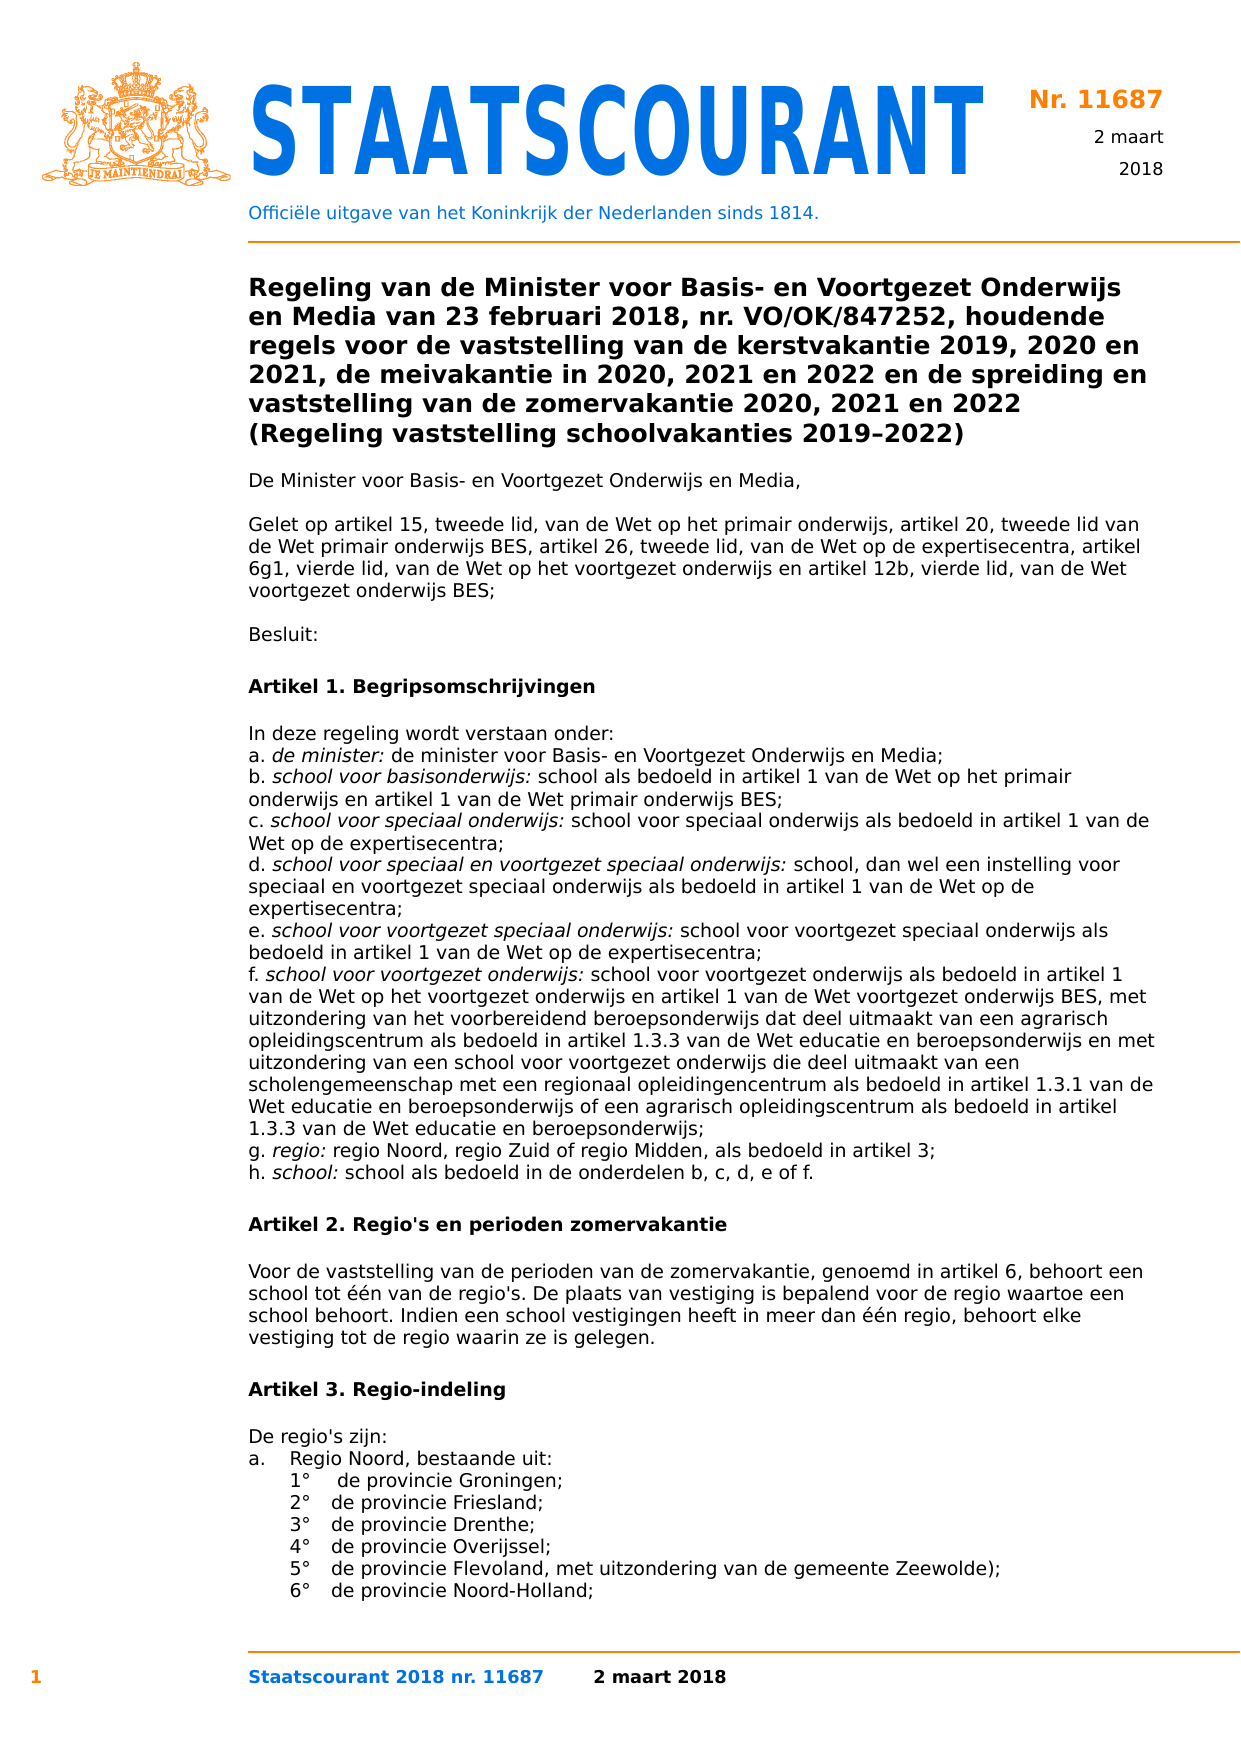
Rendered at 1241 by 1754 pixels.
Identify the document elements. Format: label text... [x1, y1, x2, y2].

text 5° de provincie Flevoland, met uitzondering van de gemeente Zeewolde); [289, 1558, 1163, 1580]
table_header [25, 62, 248, 241]
text In deze regeling wordt verstaan onder: [248, 722, 1163, 744]
subtitle Artikel 1. Begripsomschrijvingen [248, 676, 1163, 697]
text c. school voor speciaal onderwijs: school voor speciaal onderwijs als bedoeld in artikel 1 van de Wet op de expertisecentra; [248, 810, 1163, 854]
table_cell 2 maart [998, 121, 1240, 153]
text d. school voor speciaal en voortgezet speciaal onderwijs: school, dan wel een instelling voor speciaal en voortgezet speciaal onderwijs als bedoeld in artikel 1 van de Wet op de expertisecentra; [248, 854, 1163, 920]
text 6° de provincie Noord-Holland; [289, 1580, 1163, 1602]
subtitle Artikel 2. Regio's en perioden zomervakantie [248, 1214, 1163, 1236]
text h. school: school als bedoeld in de onderdelen b, c, d, e of f. [248, 1162, 1163, 1184]
text f. school voor voortgezet onderwijs: school voor voortgezet onderwijs als bedoeld in artikel 1 van de Wet op het voortgezet onderwijs en artikel 1 van de Wet voortgezet onderwijs BES, met uitzondering van het voorbereidend beroepsonderwijs dat deel uitmaakt van een agrarisch opleidingscentrum als bedoeld in artikel 1.3.3 van de Wet educatie en beroepsonderwijs en met uitzondering van een school voor voortgezet onderwijs die deel uitmaakt van een scholengemeenschap met een regionaal opleidingencentrum als bedoeld in artikel 1.3.1 van de Wet educatie en beroepsonderwijs of een agrarisch opleidingscentrum als bedoeld in artikel 1.3.3 van de Wet educatie en beroepsonderwijs; [248, 964, 1163, 1140]
text a. de minister: de minister voor Basis- en Voortgezet Onderwijs en Media; [248, 744, 1163, 766]
text 2° de provincie Friesland; [289, 1492, 1163, 1514]
text a. Regio Noord, bestaande uit: [248, 1448, 1163, 1470]
subtitle Artikel 3. Regio-indeling [248, 1379, 1163, 1401]
table_header Nr. 11687 [998, 62, 1240, 121]
text e. school voor voortgezet speciaal onderwijs: school voor voortgezet speciaal onderwijs als bedoeld in artikel 1 van de Wet op de expertisecentra; [248, 920, 1163, 964]
text Voor de vaststelling van de perioden van de zomervakantie, genoemd in artikel 6, behoort een school tot één van de regio's. De plaats van vestiging is bepalend voor de regio waartoe een school behoort. Indien een school vestigingen heeft in meer dan één regio, behoort elke vestiging tot de regio waarin ze is gelegen. [248, 1261, 1163, 1349]
table_cell Officiële uitgave van het Koninkrijk der Nederlanden sinds 1814. [248, 203, 1240, 241]
text De regio's zijn: [248, 1426, 1163, 1448]
text Besluit: [248, 623, 1163, 646]
text Gelet op artikel 15, tweede lid, van de Wet op het primair onderwijs, artikel 20, tweede lid van de Wet primair onderwijs BES, artikel 26, tweede lid, van de Wet op de expertisecentra, artikel 6g1, vierde lid, van de Wet op het voortgezet onderwijs en artikel 12b, vierde lid, van de Wet voortgezet onderwijs BES; [248, 514, 1163, 602]
picture [41, 62, 231, 186]
text 4° de provincie Overijssel; [289, 1536, 1163, 1558]
text De Minister voor Basis- en Voortgezet Onderwijs en Media, [248, 470, 1163, 492]
table_cell 2018 [998, 153, 1240, 203]
subtitle Regeling van de Minister voor Basis- en Voortgezet Onderwijs en Media van 23 februari 2018, nr. VO/OK/847252, houdende regels voor de vaststelling van de kerstvakantie 2019, 2020 en 2021, de meivakantie in 2020, 2021 en 2022 en de spreiding en vaststelling van de zomervakantie 2020, 2021 en 2022 (Regeling vaststelling schoolvakanties 2019–2022) [248, 273, 1163, 448]
table_header STAATSCOURANT [248, 62, 998, 203]
text 3° de provincie Drenthe; [289, 1514, 1163, 1536]
text 1° de provincie Groningen; [289, 1470, 1163, 1492]
text b. school voor basisonderwijs: school als bedoeld in artikel 1 van de Wet op het primair onderwijs en artikel 1 van de Wet primair onderwijs BES; [248, 766, 1163, 810]
text g. regio: regio Noord, regio Zuid of regio Midden, als bedoeld in artikel 3; [248, 1140, 1163, 1162]
